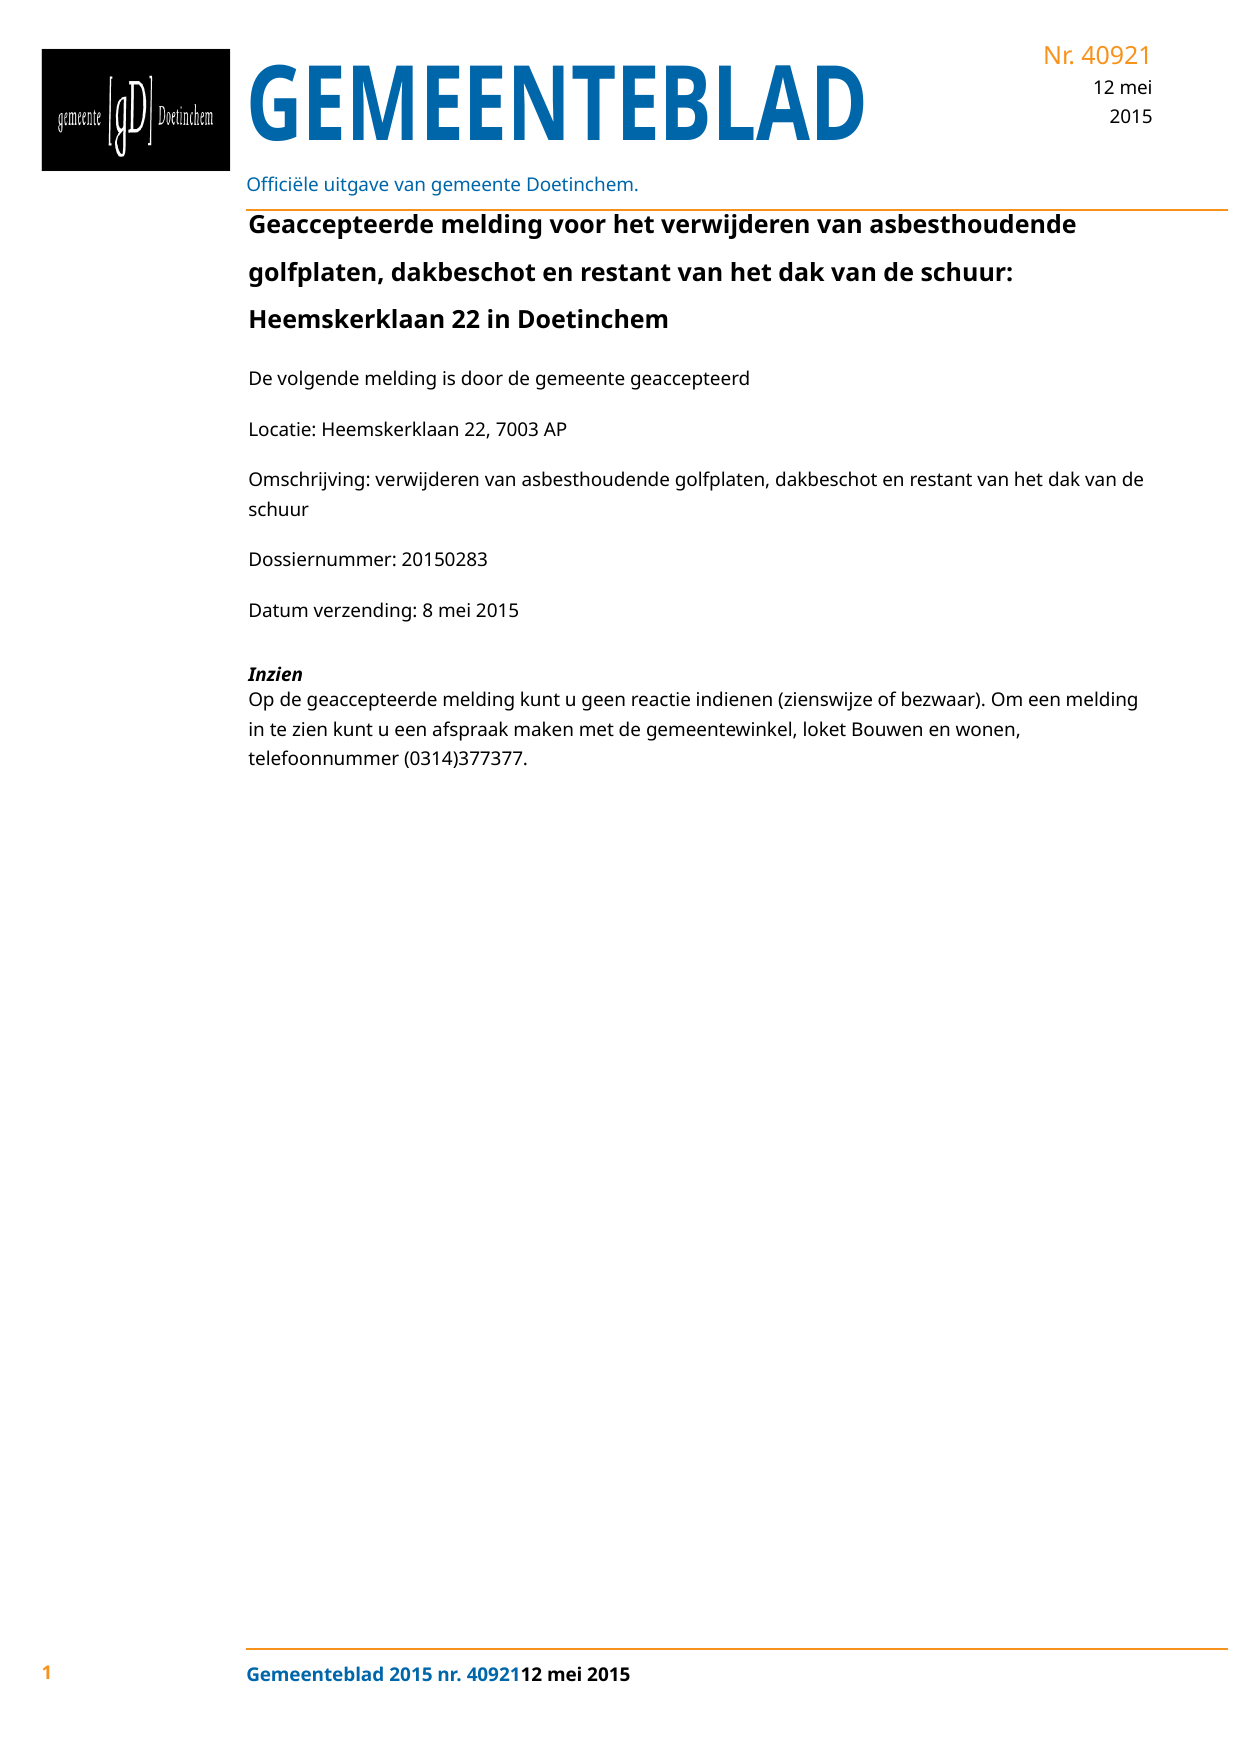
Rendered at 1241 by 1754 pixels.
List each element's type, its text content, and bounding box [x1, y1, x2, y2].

text Locatie: Heemskerklaan 22, 7003 AP [248, 416, 1152, 442]
text Op de geaccepteerde melding kunt u geen reactie indienen (zienswijze of bezwaar). Om een melding in te zien kunt u een afspraak maken met de gemeentewinkel, loket Bouwen en wonen, telefoonnummer (0314)377377. [248, 686, 1152, 771]
text Geaccepteerde melding voor het verwijderen van asbesthoudende golfplaten, dakbeschot en restant van het dak van de schuur: Heemskerklaan 22 in Doetinchem [248, 211, 1152, 336]
text Dossiernummer: 20150283 [248, 546, 1152, 572]
text Inzien [248, 661, 1152, 686]
text Omschrijving: verwijderen van asbesthoudende golfplaten, dakbeschot en restant van het dak van de schuur [248, 466, 1152, 522]
text De volgende melding is door de gemeente geaccepteerd [248, 366, 1152, 391]
text Datum verzending: 8 mei 2015 [248, 597, 1152, 622]
picture [41, 47, 231, 172]
